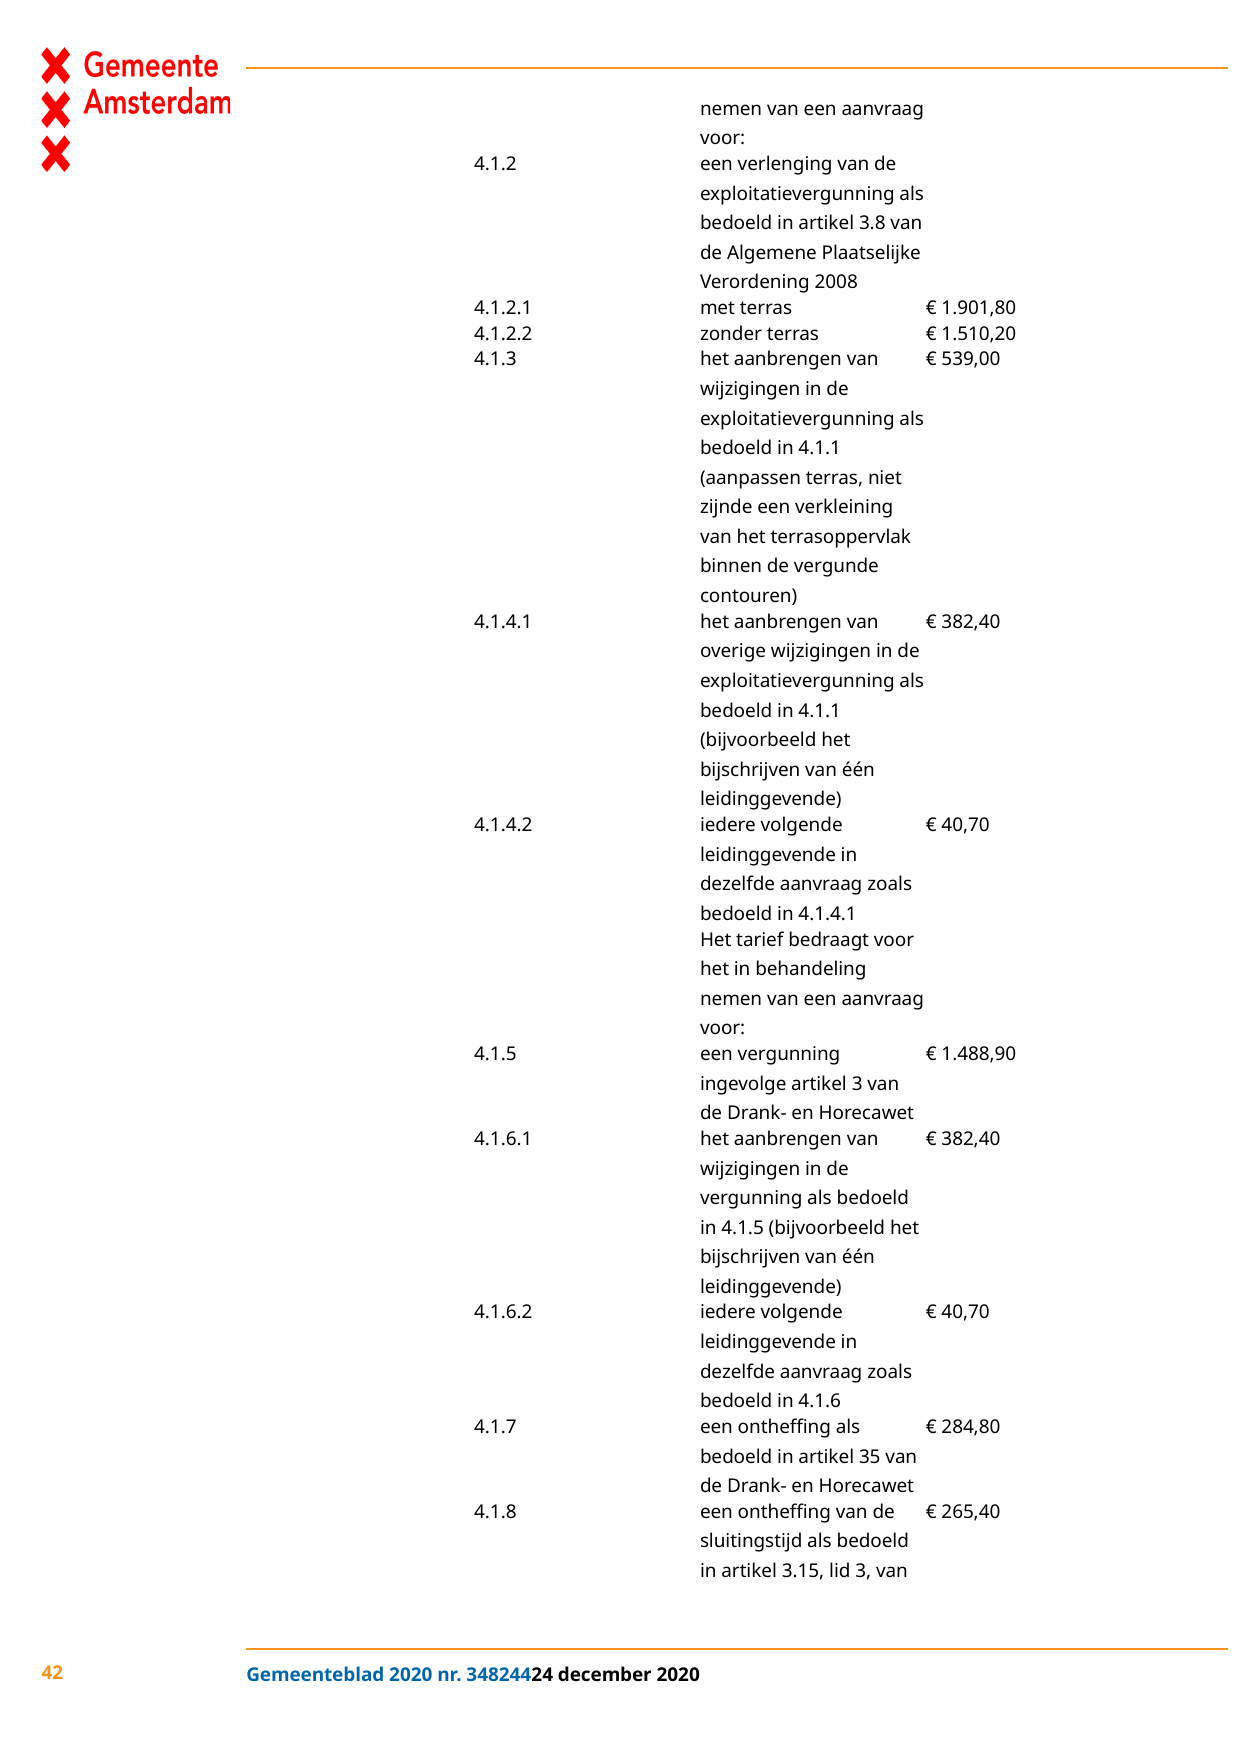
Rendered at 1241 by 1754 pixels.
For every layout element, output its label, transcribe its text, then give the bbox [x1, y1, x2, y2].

table_cell 4.1.2 [474, 150, 700, 294]
table_cell 4.1.8 [474, 1498, 700, 1583]
table_cell een ontheffing van de sluitingstijd als bedoeld in artikel 3.15, lid 3, van [700, 1498, 926, 1583]
table_cell [248, 1299, 474, 1413]
picture [41, 47, 231, 172]
table_cell [248, 1040, 474, 1125]
table_cell [474, 926, 700, 1040]
table_cell 4.1.6.1 [474, 1125, 700, 1299]
table_cell € 382,40 [926, 608, 1152, 811]
table_cell 4.1.3 [474, 346, 700, 608]
table_cell [248, 150, 474, 294]
table_cell [926, 95, 1152, 150]
table_cell [248, 320, 474, 346]
table_cell € 284,80 [926, 1413, 1152, 1498]
table_cell het aanbrengen van wijzigingen in de exploitatievergunning als bedoeld in 4.1.1 (aanpassen terras, niet zijnde een verkleining van het terrasoppervlak binnen de vergunde contouren) [700, 346, 926, 608]
table_cell € 40,70 [926, 811, 1152, 926]
table_cell het aanbrengen van wijzigingen in de vergunning als bedoeld in 4.1.5 (bijvoorbeeld het bijschrijven van één leidinggevende) [700, 1125, 926, 1299]
table_cell € 265,40 [926, 1498, 1152, 1583]
table_cell [926, 150, 1152, 294]
table_cell nemen van een aanvraag voor: [700, 95, 926, 150]
table_cell een ontheffing als bedoeld in artikel 35 van de Drank- en Horecawet [700, 1413, 926, 1498]
table_cell 4.1.2.1 [474, 294, 700, 320]
table_cell [248, 926, 474, 1040]
table_cell € 1.901,80 [926, 294, 1152, 320]
table_cell [248, 608, 474, 811]
table_cell 4.1.6.2 [474, 1299, 700, 1413]
table_cell Het tarief bedraagt voor het in behandeling nemen van een aanvraag voor: [700, 926, 926, 1040]
table_cell € 40,70 [926, 1299, 1152, 1413]
table_cell een vergunning ingevolge artikel 3 van de Drank- en Horecawet [700, 1040, 926, 1125]
table_cell [248, 811, 474, 926]
table_cell een verlenging van de exploitatievergunning als bedoeld in artikel 3.8 van de Algemene Plaatselijke Verordening 2008 [700, 150, 926, 294]
table_cell [248, 1413, 474, 1498]
table_cell 4.1.5 [474, 1040, 700, 1125]
table_cell 4.1.7 [474, 1413, 700, 1498]
table_cell € 1.488,90 [926, 1040, 1152, 1125]
table_cell [248, 95, 474, 150]
table_cell 4.1.2.2 [474, 320, 700, 346]
table_cell [248, 1125, 474, 1299]
table_cell 4.1.4.2 [474, 811, 700, 926]
table_cell iedere volgende leidinggevende in dezelfde aanvraag zoals bedoeld in 4.1.6 [700, 1299, 926, 1413]
table_cell [474, 95, 700, 150]
table_cell zonder terras [700, 320, 926, 346]
table_cell [248, 294, 474, 320]
table_cell iedere volgende leidinggevende in dezelfde aanvraag zoals bedoeld in 4.1.4.1 [700, 811, 926, 926]
table_cell [248, 1498, 474, 1583]
table_cell € 539,00 [926, 346, 1152, 608]
table_cell het aanbrengen van overige wijzigingen in de exploitatievergunning als bedoeld in 4.1.1 (bijvoorbeeld het bijschrijven van één leidinggevende) [700, 608, 926, 811]
table_cell met terras [700, 294, 926, 320]
table_cell € 382,40 [926, 1125, 1152, 1299]
table_cell [248, 346, 474, 608]
table_cell 4.1.4.1 [474, 608, 700, 811]
table_cell € 1.510,20 [926, 320, 1152, 346]
table_cell [926, 926, 1152, 1040]
